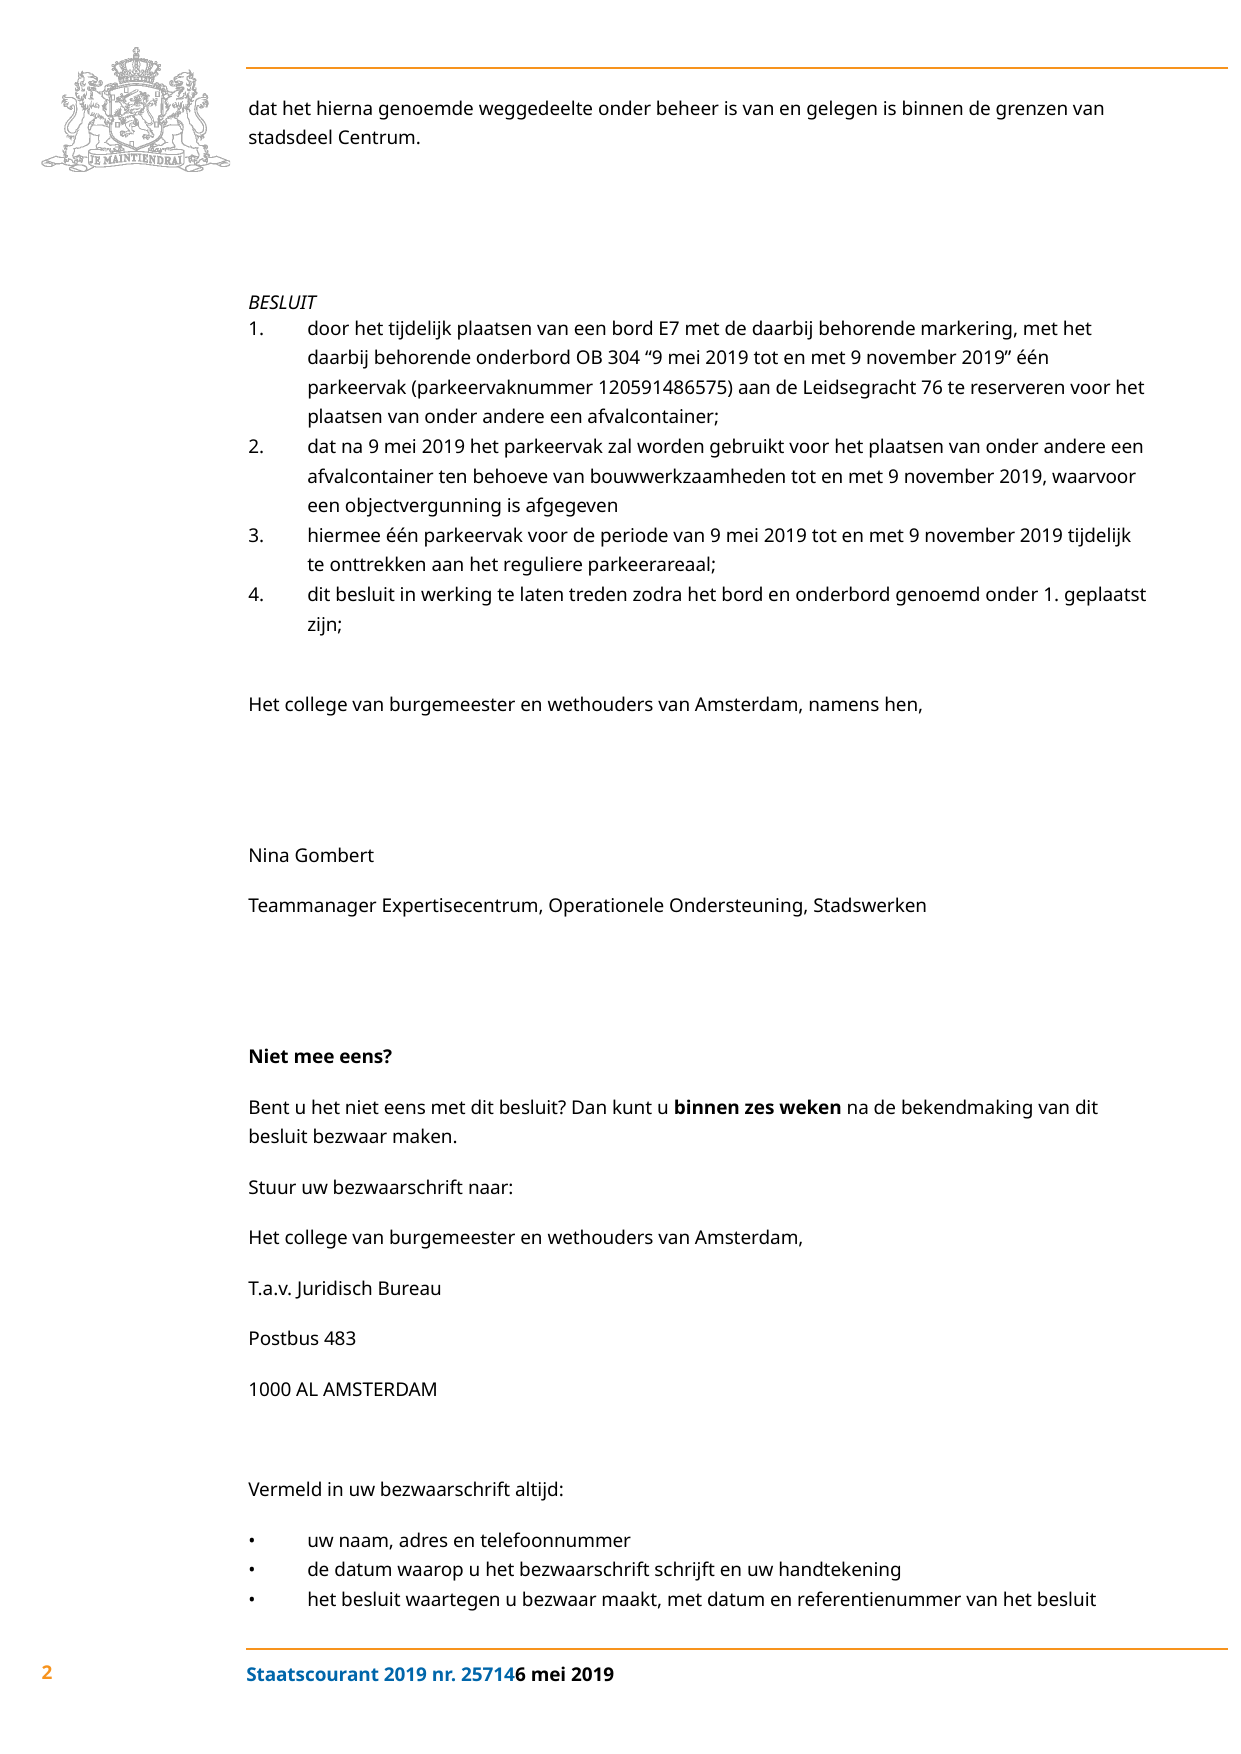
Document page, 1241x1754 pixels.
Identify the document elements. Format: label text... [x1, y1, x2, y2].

text Stuur uw bezwaarschrift naar: [248, 1174, 1152, 1200]
list het besluit waartegen u bezwaar maakt, met datum en referentienummer van het besluit [248, 1586, 1152, 1612]
text Teammanager Expertisecentrum, Operationele Ondersteuning, Stadswerken [248, 892, 1152, 918]
text 1000 AL AMSTERDAM [248, 1376, 1152, 1401]
text T.a.v. Juridisch Bureau [248, 1275, 1152, 1301]
text dat het hierna genoemde weggedeelte onder beheer is van en gelegen is binnen de grenzen van stadsdeel Centrum. [248, 95, 1152, 150]
text Bent u het niet eens met dit besluit? Dan kunt u binnen zes weken na de bekendmaking van dit besluit bezwaar maken. [248, 1094, 1152, 1149]
list de datum waarop u het bezwaarschrift schrijft en uw handtekening [248, 1557, 1152, 1582]
text Postbus 483 [248, 1325, 1152, 1351]
list door het tijdelijk plaatsen van een bord E7 met de daarbij behorende markering, met het daarbij behorende onderbord OB 304 “9 mei 2019 tot en met 9 november 2019” één parkeervak (parkeervaknummer 120591486575) aan de Leidsegracht 76 te reserveren voor het plaatsen van onder andere een afvalcontainer; [248, 315, 1152, 429]
list hiermee één parkeervak voor de periode van 9 mei 2019 tot en met 9 november 2019 tijdelijk te onttrekken aan het reguliere parkeerareaal; [248, 522, 1152, 577]
list dat na 9 mei 2019 het parkeervak zal worden gebruikt voor het plaatsen van onder andere een afvalcontainer ten behoeve van bouwwerkzaamheden tot en met 9 november 2019, waarvoor een objectvergunning is afgegeven [248, 433, 1152, 518]
text BESLUIT [248, 289, 1152, 315]
list uw naam, adres en telefoonnummer [248, 1527, 1152, 1553]
list dit besluit in werking te laten treden zodra het bord en onderbord genoemd onder 1. geplaatst zijn; [248, 581, 1152, 636]
text Het college van burgemeester en wethouders van Amsterdam, namens hen, [248, 691, 1152, 716]
picture [41, 47, 231, 172]
text Het college van burgemeester en wethouders van Amsterdam, [248, 1224, 1152, 1250]
text Niet mee eens? [248, 1044, 1152, 1069]
text Nina Gombert [248, 842, 1152, 868]
text Vermeld in uw bezwaarschrift altijd: [248, 1477, 1152, 1502]
